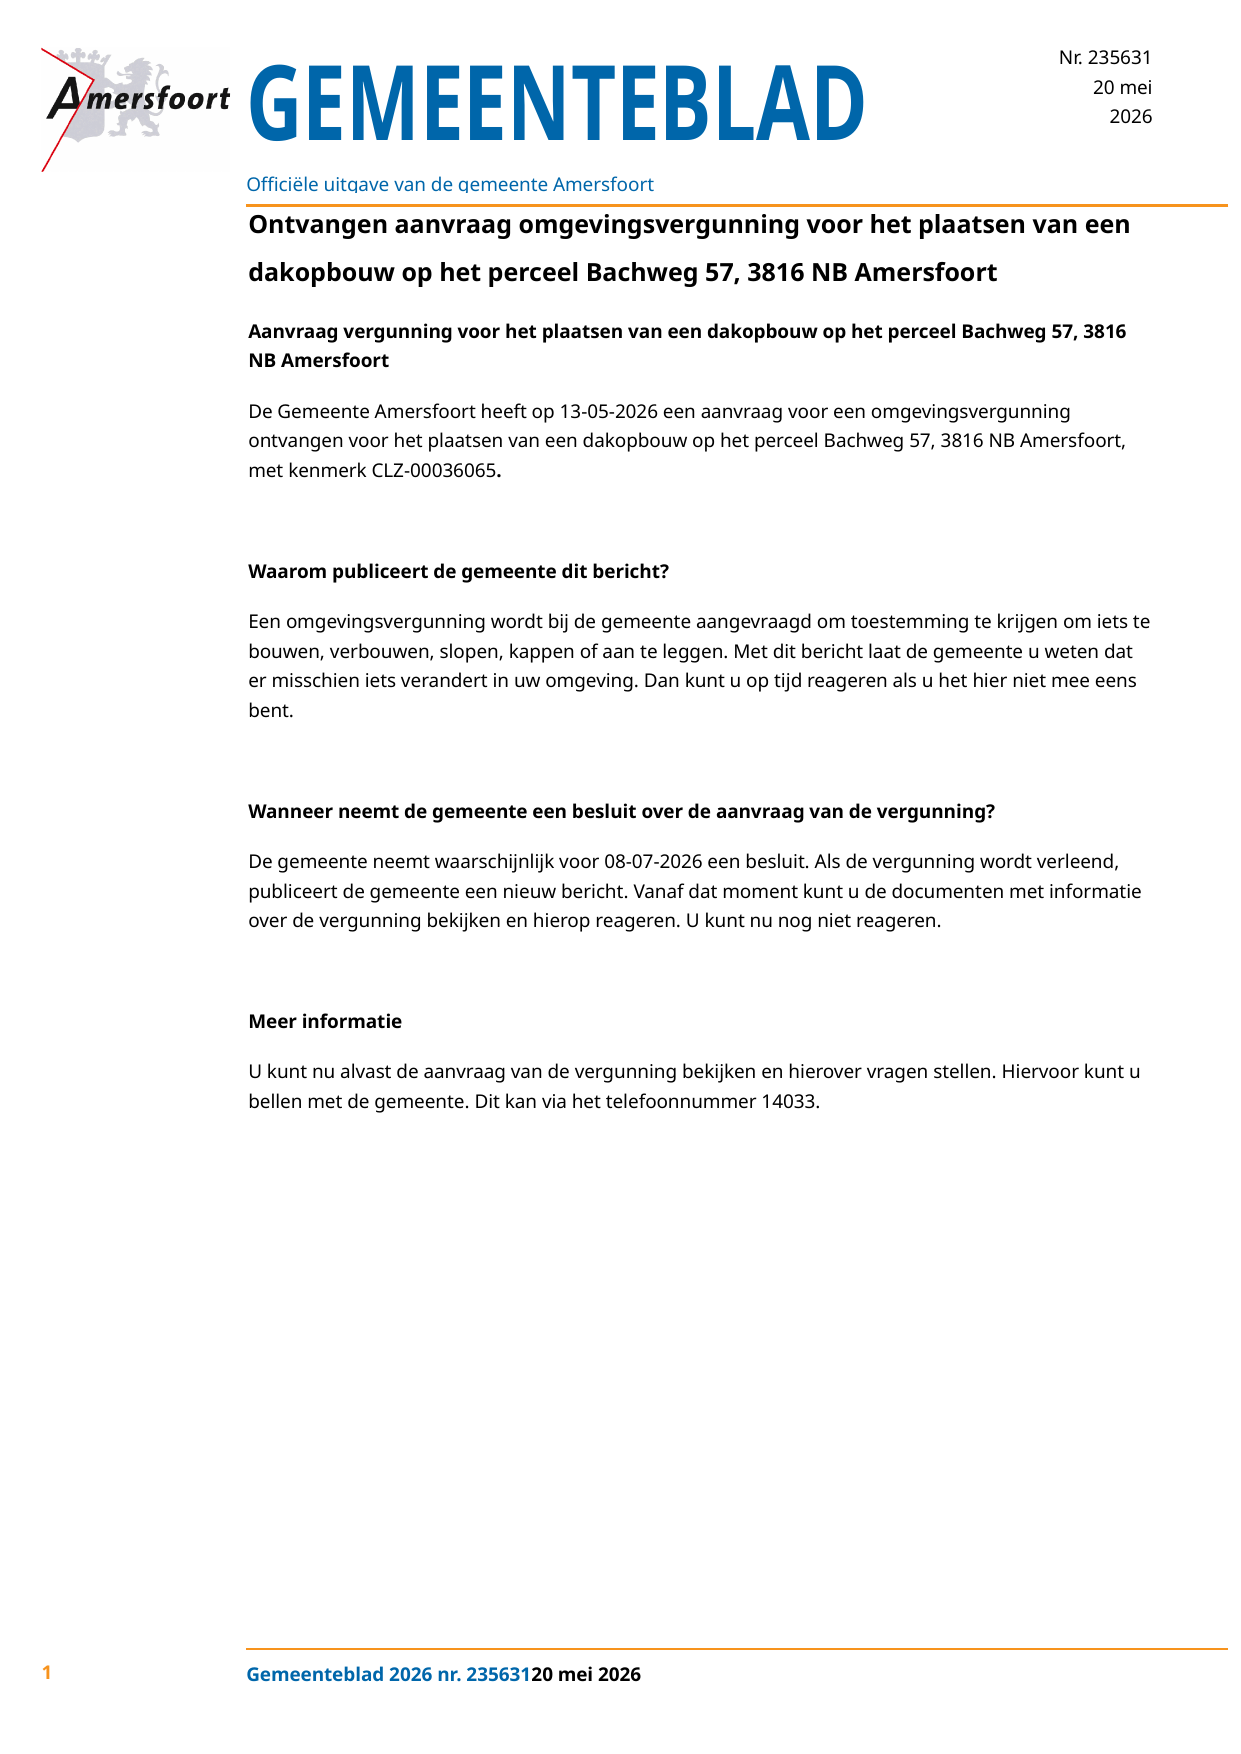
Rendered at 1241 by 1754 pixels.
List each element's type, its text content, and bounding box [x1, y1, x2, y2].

text Aanvraag vergunning voor het plaatsen van een dakopbouw op het perceel Bachweg 57, 3816 NB Amersfoort [248, 318, 1152, 373]
text De gemeente neemt waarschijnlijk voor 08-07-2026 een besluit. Als de vergunning wordt verleend, publiceert de gemeente een nieuw bericht. Vanaf dat moment kunt u de documenten met informatie over de vergunning bekijken en hierop reageren. U kunt nu nog niet reageren. [248, 848, 1152, 933]
text Meer informatie [248, 1008, 1152, 1034]
picture [41, 47, 231, 172]
text Waarom publiceert de gemeente dit bericht? [248, 558, 1152, 584]
text De Gemeente Amersfoort heeft op 13-05-2026 een aanvraag voor een omgevingsvergunning ontvangen voor het plaatsen van een dakopbouw op het perceel Bachweg 57, 3816 NB Amersfoort, met kenmerk CLZ-00036065. [248, 398, 1152, 483]
text Wanneer neemt de gemeente een besluit over de aanvraag van de vergunning? [248, 798, 1152, 824]
text Een omgevingsvergunning wordt bij de gemeente aangevraagd om toestemming te krijgen om iets te bouwen, verbouwen, slopen, kappen of aan te leggen. Met dit bericht laat de gemeente u weten dat er misschien iets verandert in uw omgeving. Dan kunt u op tijd reageren als u het hier niet mee eens bent. [248, 608, 1152, 723]
text U kunt nu alvast de aanvraag van de vergunning bekijken en hierover vragen stellen. Hiervoor kunt u bellen met de gemeente. Dit kan via het telefoonnummer 14033. [248, 1059, 1152, 1114]
text Ontvangen aanvraag omgevingsvergunning voor het plaatsen van een dakopbouw op het perceel Bachweg 57, 3816 NB Amersfoort [248, 207, 1152, 288]
